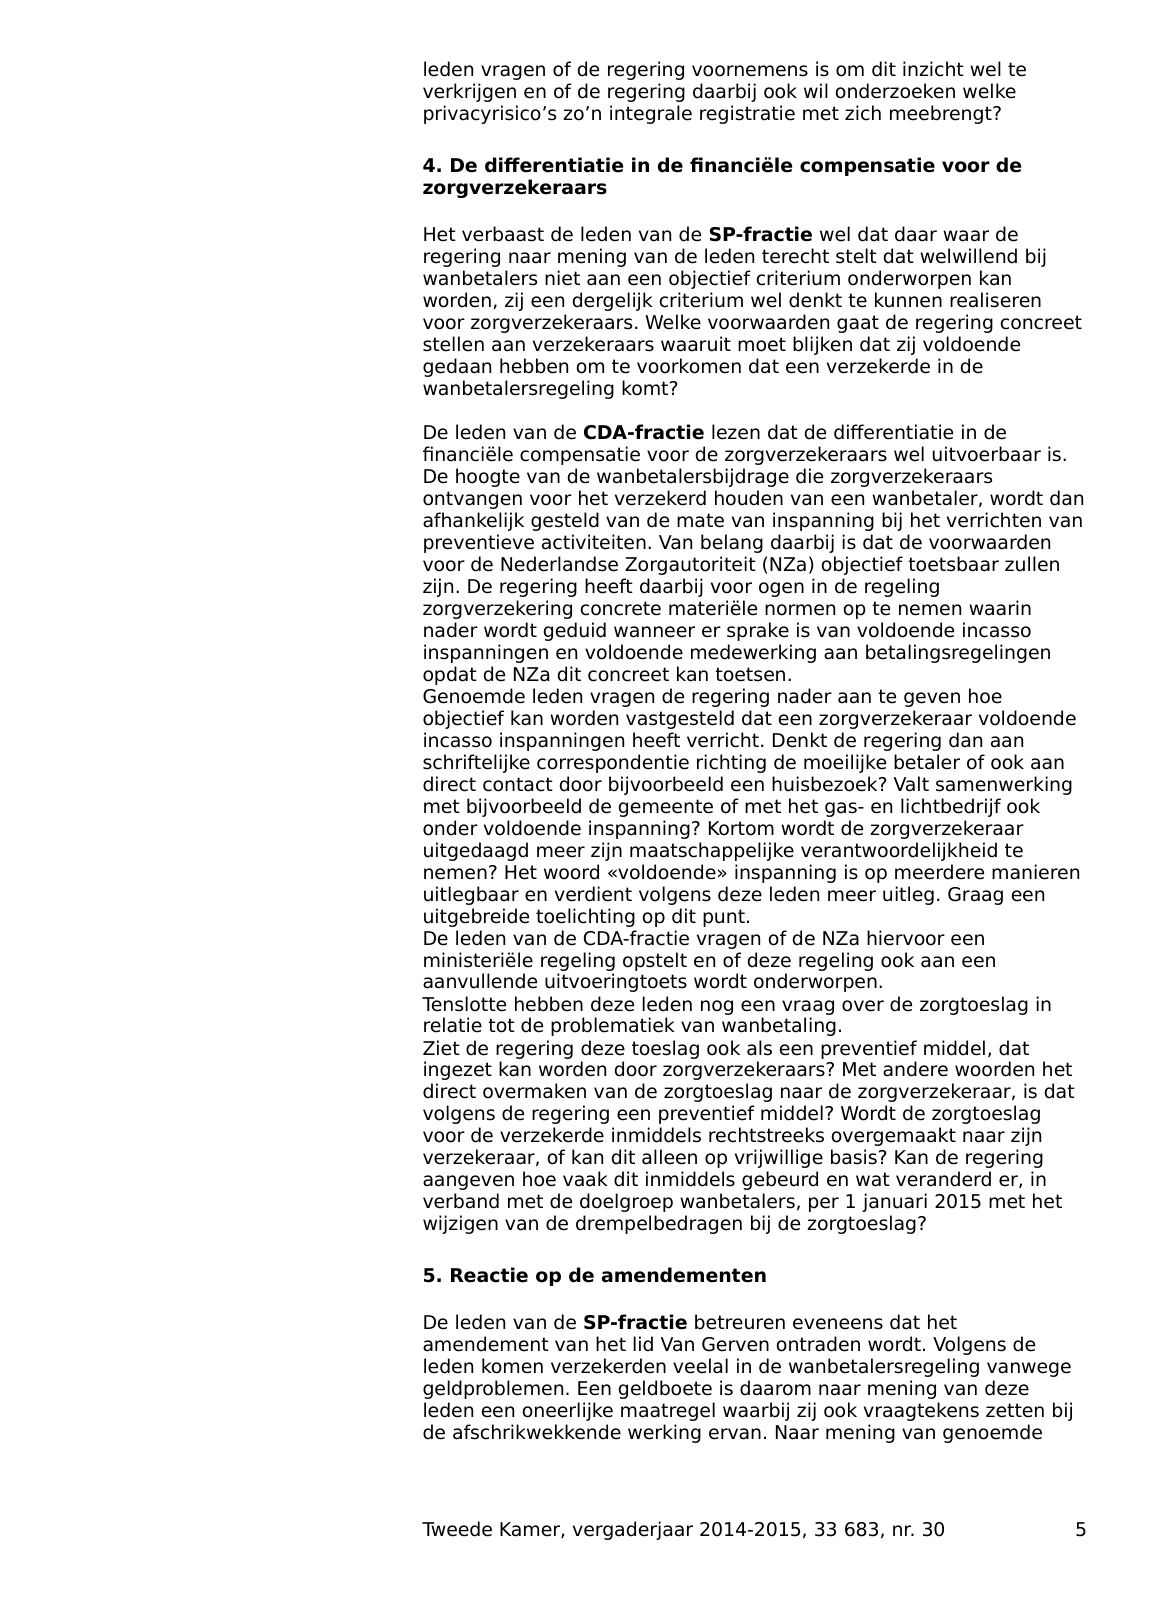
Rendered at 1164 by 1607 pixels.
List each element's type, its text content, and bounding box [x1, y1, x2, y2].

text Ziet de regering deze toeslag ook als een preventief middel, dat ingezet kan worden door zorgverzekeraars? Met andere woorden het direct overmaken van de zorgtoeslag naar de zorgverzekeraar, is dat volgens de regering een preventief middel? Wordt de zorgtoeslag voor de verzekerde inmiddels rechtstreeks overgemaakt naar zijn verzekeraar, of kan dit alleen op vrijwillige basis? Kan de regering aangeven hoe vaak dit inmiddels gebeurd en wat veranderd er, in verband met de doelgroep wanbetalers, per 1 januari 2015 met het wijzigen van de drempelbedragen bij de zorgtoeslag? [422, 1037, 1087, 1235]
text De leden van de CDA-fractie vragen of de NZa hiervoor een ministeriële regeling opstelt en of deze regeling ook aan een aanvullende uitvoeringtoets wordt onderworpen. [422, 927, 1087, 993]
text De leden van de SP-fractie betreuren eveneens dat het amendement van het lid Van Gerven ontraden wordt. Volgens de leden komen verzekerden veelal in de wanbetalersregeling vanwege geldproblemen. Een geldboete is daarom naar mening van deze leden een oneerlijke maatregel waarbij zij ook vraagtekens zetten bij de afschrikwekkende werking ervan. Naar mening van genoemde [422, 1312, 1087, 1444]
text Genoemde leden vragen de regering nader aan te geven hoe objectief kan worden vastgesteld dat een zorgverzekeraar voldoende incasso inspanningen heeft verricht. Denkt de regering dan aan schriftelijke correspondentie richting de moeilijke betaler of ook aan direct contact door bijvoorbeeld een huisbezoek? Valt samenwerking met bijvoorbeeld de gemeente of met het gas- en lichtbedrijf ook onder voldoende inspanning? Kortom wordt de zorgverzekeraar uitgedaagd meer zijn maatschappelijke verantwoordelijkheid te nemen? Het woord «voldoende» inspanning is op meerdere manieren uitlegbaar en verdient volgens deze leden meer uitleg. Graag een uitgebreide toelichting op dit punt. [422, 686, 1087, 927]
text Het verbaast de leden van de SP-fractie wel dat daar waar de regering naar mening van de leden terecht stelt dat welwillend bij wanbetalers niet aan een objectief criterium onderworpen kan worden, zij een dergelijk criterium wel denkt te kunnen realiseren voor zorgverzekeraars. Welke voorwaarden gaat de regering concreet stellen aan verzekeraars waaruit moet blijken dat zij voldoende gedaan hebben om te voorkomen dat een verzekerde in de wanbetalersregeling komt? [422, 224, 1087, 400]
subtitle 5. Reactie op de amendementen [422, 1265, 1087, 1287]
text Tenslotte hebben deze leden nog een vraag over de zorgtoeslag in relatie tot de problematiek van wanbetaling. [422, 993, 1087, 1037]
subtitle 4. De differentiatie in de financiële compensatie voor de zorgverzekeraars [422, 155, 1087, 199]
text De leden van de CDA-fractie lezen dat de differentiatie in de financiële compensatie voor de zorgverzekeraars wel uitvoerbaar is. De hoogte van de wanbetalersbijdrage die zorgverzekeraars ontvangen voor het verzekerd houden van een wanbetaler, wordt dan afhankelijk gesteld van de mate van inspanning bij het verrichten van preventieve activiteiten. Van belang daarbij is dat de voorwaarden voor de Nederlandse Zorgautoriteit (NZa) objectief toetsbaar zullen zijn. De regering heeft daarbij voor ogen in de regeling zorgverzekering concrete materiële normen op te nemen waarin nader wordt geduid wanneer er sprake is van voldoende incasso inspanningen en voldoende medewerking aan betalingsregelingen opdat de NZa dit concreet kan toetsen. [422, 422, 1087, 686]
text leden vragen of de regering voornemens is om dit inzicht wel te verkrijgen en of de regering daarbij ook wil onderzoeken welke privacyrisico’s zo’n integrale registratie met zich meebrengt? [422, 59, 1087, 125]
